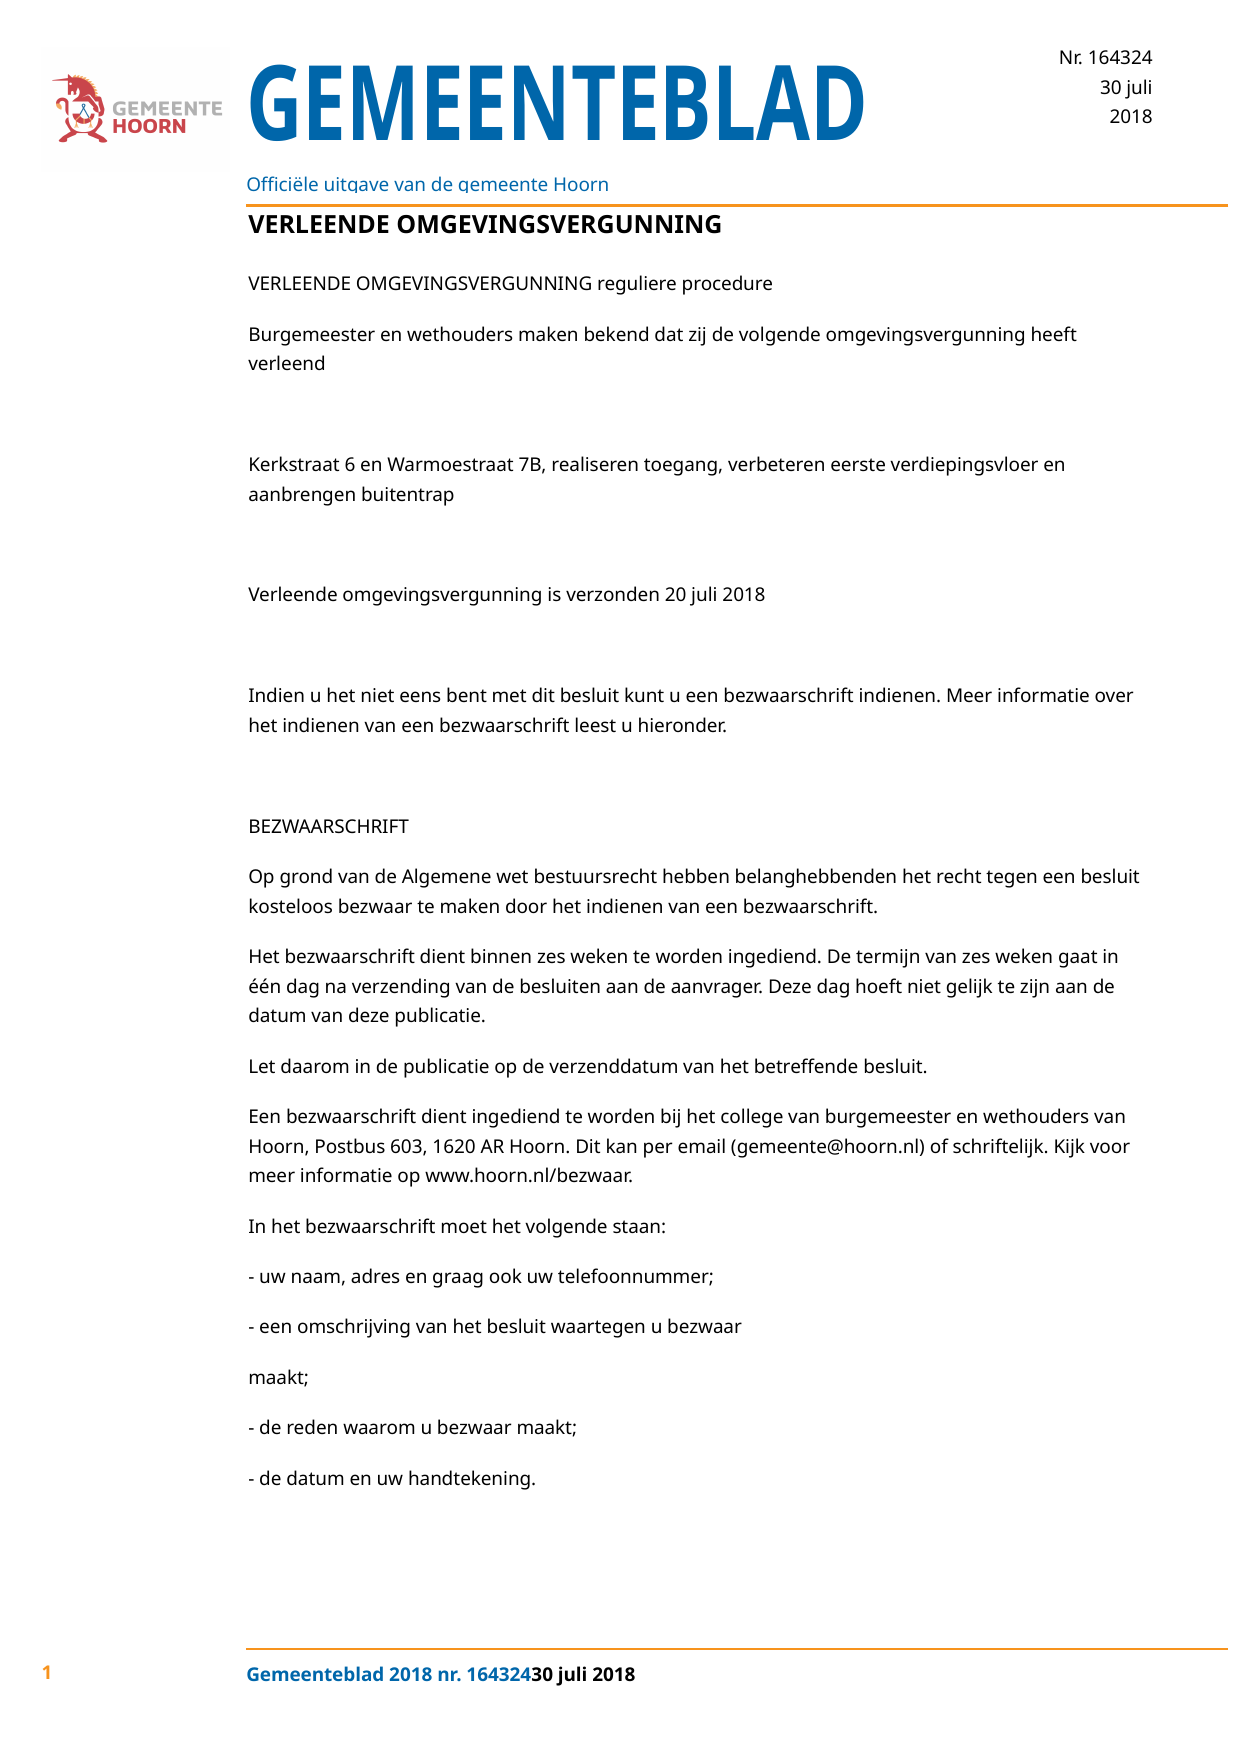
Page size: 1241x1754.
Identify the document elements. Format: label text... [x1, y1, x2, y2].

text Let daarom in de publicatie op de verzenddatum van het betreffende besluit. [248, 1053, 1152, 1078]
text BEZWAARSCHRIFT [248, 813, 1152, 838]
text VERLEENDE OMGEVINGSVERGUNNING [248, 207, 1152, 241]
text Verleende omgevingsvergunning is verzonden 20 juli 2018 [248, 582, 1152, 607]
text In het bezwaarschrift moet het volgende staan: [248, 1213, 1152, 1238]
picture [41, 47, 231, 172]
text Een bezwaarschrift dient ingediend te worden bij het college van burgemeester en wethouders van Hoorn, Postbus 603, 1620 AR Hoorn. Dit kan per email (gemeente@hoorn.nl) of schriftelijk. Kijk voor meer informatie op www.hoorn.nl/bezwaar. [248, 1103, 1152, 1188]
text Indien u het niet eens bent met dit besluit kunt u een bezwaarschrift indienen. Meer informatie over het indienen van een bezwaarschrift leest u hieronder. [248, 682, 1152, 738]
text VERLEENDE OMGEVINGSVERGUNNING reguliere procedure [248, 270, 1152, 296]
text Het bezwaarschrift dient binnen zes weken te worden ingediend. De termijn van zes weken gaat in één dag na verzending van de besluiten aan de aanvrager. Deze dag hoeft niet gelijk te zijn aan de datum van deze publicatie. [248, 943, 1152, 1028]
text - de datum en uw handtekening. [248, 1465, 1152, 1491]
text maakt; [248, 1364, 1152, 1390]
text Op grond van de Algemene wet bestuursrecht hebben belanghebbenden het recht tegen een besluit kosteloos bezwaar te maken door het indienen van een bezwaarschrift. [248, 863, 1152, 918]
text - de reden waarom u bezwaar maakt; [248, 1414, 1152, 1440]
text Kerkstraat 6 en Warmoestraat 7B, realiseren toegang, verbeteren eerste verdiepingsvloer en aanbrengen buitentrap [248, 451, 1152, 506]
text Burgemeester en wethouders maken bekend dat zij de volgende omgevingsvergunning heeft verleend [248, 321, 1152, 376]
text - uw naam, adres en graag ook uw telefoonnummer; [248, 1263, 1152, 1289]
text - een omschrijving van het besluit waartegen u bezwaar [248, 1314, 1152, 1339]
